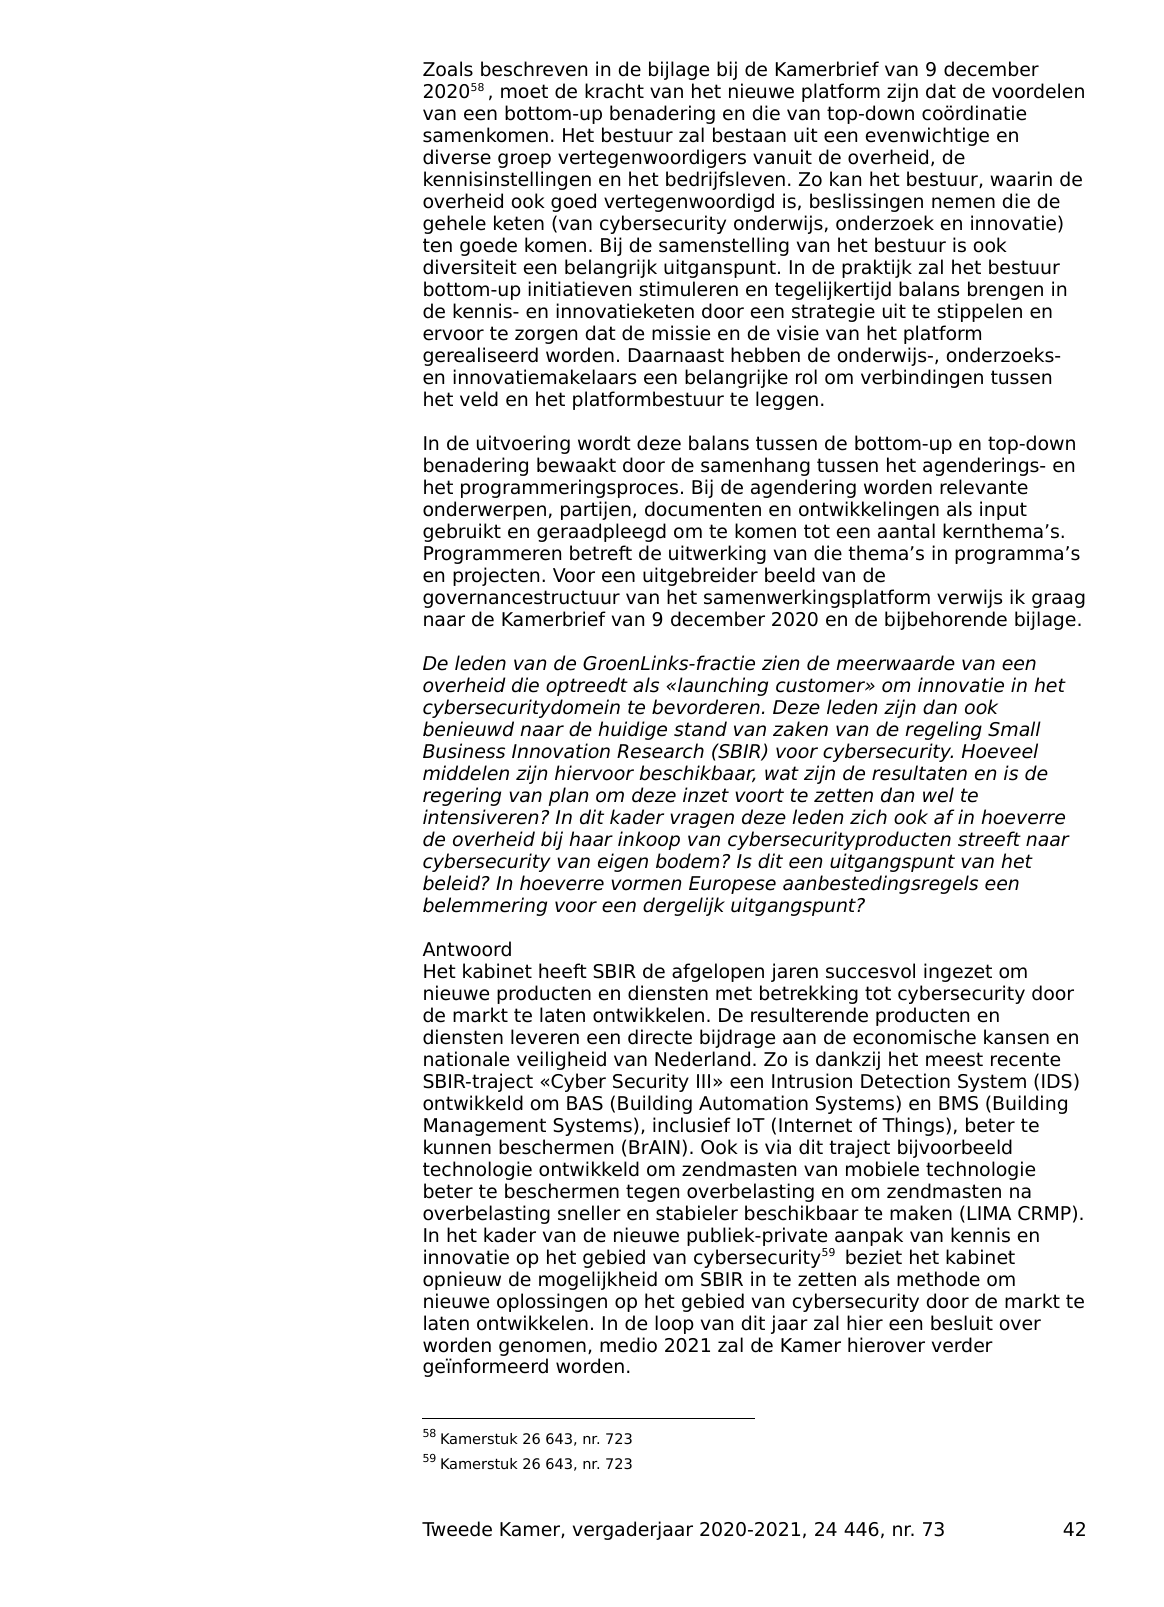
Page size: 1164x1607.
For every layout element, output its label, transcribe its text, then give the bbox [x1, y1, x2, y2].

text Antwoord [422, 939, 1087, 961]
text Kamerstuk 26 643, nr. 723 [422, 1427, 1087, 1449]
text Kamerstuk 26 643, nr. 723 [422, 1452, 1087, 1474]
text Het kabinet heeft SBIR de afgelopen jaren succesvol ingezet om nieuwe producten en diensten met betrekking tot cybersecurity door de markt te laten ontwikkelen. De resulterende producten en diensten leveren een directe bijdrage aan de economische kansen en nationale veiligheid van Nederland. Zo is dankzij het meest recente SBIR-traject «Cyber Security III» een Intrusion Detection System (IDS) ontwikkeld om BAS (Building Automation Systems) en BMS (Building Management Systems), inclusief IoT (Internet of Things), beter te kunnen beschermen (BrAIN). Ook is via dit traject bijvoorbeeld technologie ontwikkeld om zendmasten van mobiele technologie beter te beschermen tegen overbelasting en om zendmasten na overbelasting sneller en stabieler beschikbaar te maken (LIMA CRMP). In het kader van de nieuwe publiek-private aanpak van kennis en innovatie op het gebied van cybersecurity beziet het kabinet opnieuw de mogelijkheid om SBIR in te zetten als methode om nieuwe oplossingen op het gebied van cybersecurity door de markt te laten ontwikkelen. In de loop van dit jaar zal hier een besluit over worden genomen, medio 2021 zal de Kamer hierover verder geïnformeerd worden. [422, 961, 1087, 1378]
text Zoals beschreven in de bijlage bij de Kamerbrief van 9 december 2020, moet de kracht van het nieuwe platform zijn dat de voordelen van een bottom-up benadering en die van top-down coördinatie samenkomen. Het bestuur zal bestaan uit een evenwichtige en diverse groep vertegenwoordigers vanuit de overheid, de kennisinstellingen en het bedrijfsleven. Zo kan het bestuur, waarin de overheid ook goed vertegenwoordigd is, beslissingen nemen die de gehele keten (van cybersecurity onderwijs, onderzoek en innovatie) ten goede komen. Bij de samenstelling van het bestuur is ook diversiteit een belangrijk uitganspunt. In de praktijk zal het bestuur bottom-up initiatieven stimuleren en tegelijkertijd balans brengen in de kennis- en innovatieketen door een strategie uit te stippelen en ervoor te zorgen dat de missie en de visie van het platform gerealiseerd worden. Daarnaast hebben de onderwijs-, onderzoeks- en innovatiemakelaars een belangrijke rol om verbindingen tussen het veld en het platformbestuur te leggen. [422, 59, 1087, 411]
text In de uitvoering wordt deze balans tussen de bottom-up en top-down benadering bewaakt door de samenhang tussen het agenderings- en het programmeringsproces. Bij de agendering worden relevante onderwerpen, partijen, documenten en ontwikkelingen als input gebruikt en geraadpleegd om te komen tot een aantal kernthema’s. Programmeren betreft de uitwerking van die thema’s in programma’s en projecten. Voor een uitgebreider beeld van de governancestructuur van het samenwerkingsplatform verwijs ik graag naar de Kamerbrief van 9 december 2020 en de bijbehorende bijlage. [422, 433, 1087, 631]
text De leden van de GroenLinks-fractie zien de meerwaarde van een overheid die optreedt als «launching customer» om innovatie in het cybersecuritydomein te bevorderen. Deze leden zijn dan ook benieuwd naar de huidige stand van zaken van de regeling Small Business Innovation Research (SBIR) voor cybersecurity. Hoeveel middelen zijn hiervoor beschikbaar, wat zijn de resultaten en is de regering van plan om deze inzet voort te zetten dan wel te intensiveren? In dit kader vragen deze leden zich ook af in hoeverre de overheid bij haar inkoop van cybersecurityproducten streeft naar cybersecurity van eigen bodem? Is dit een uitgangspunt van het beleid? In hoeverre vormen Europese aanbestedingsregels een belemmering voor een dergelijk uitgangspunt? [422, 653, 1087, 917]
